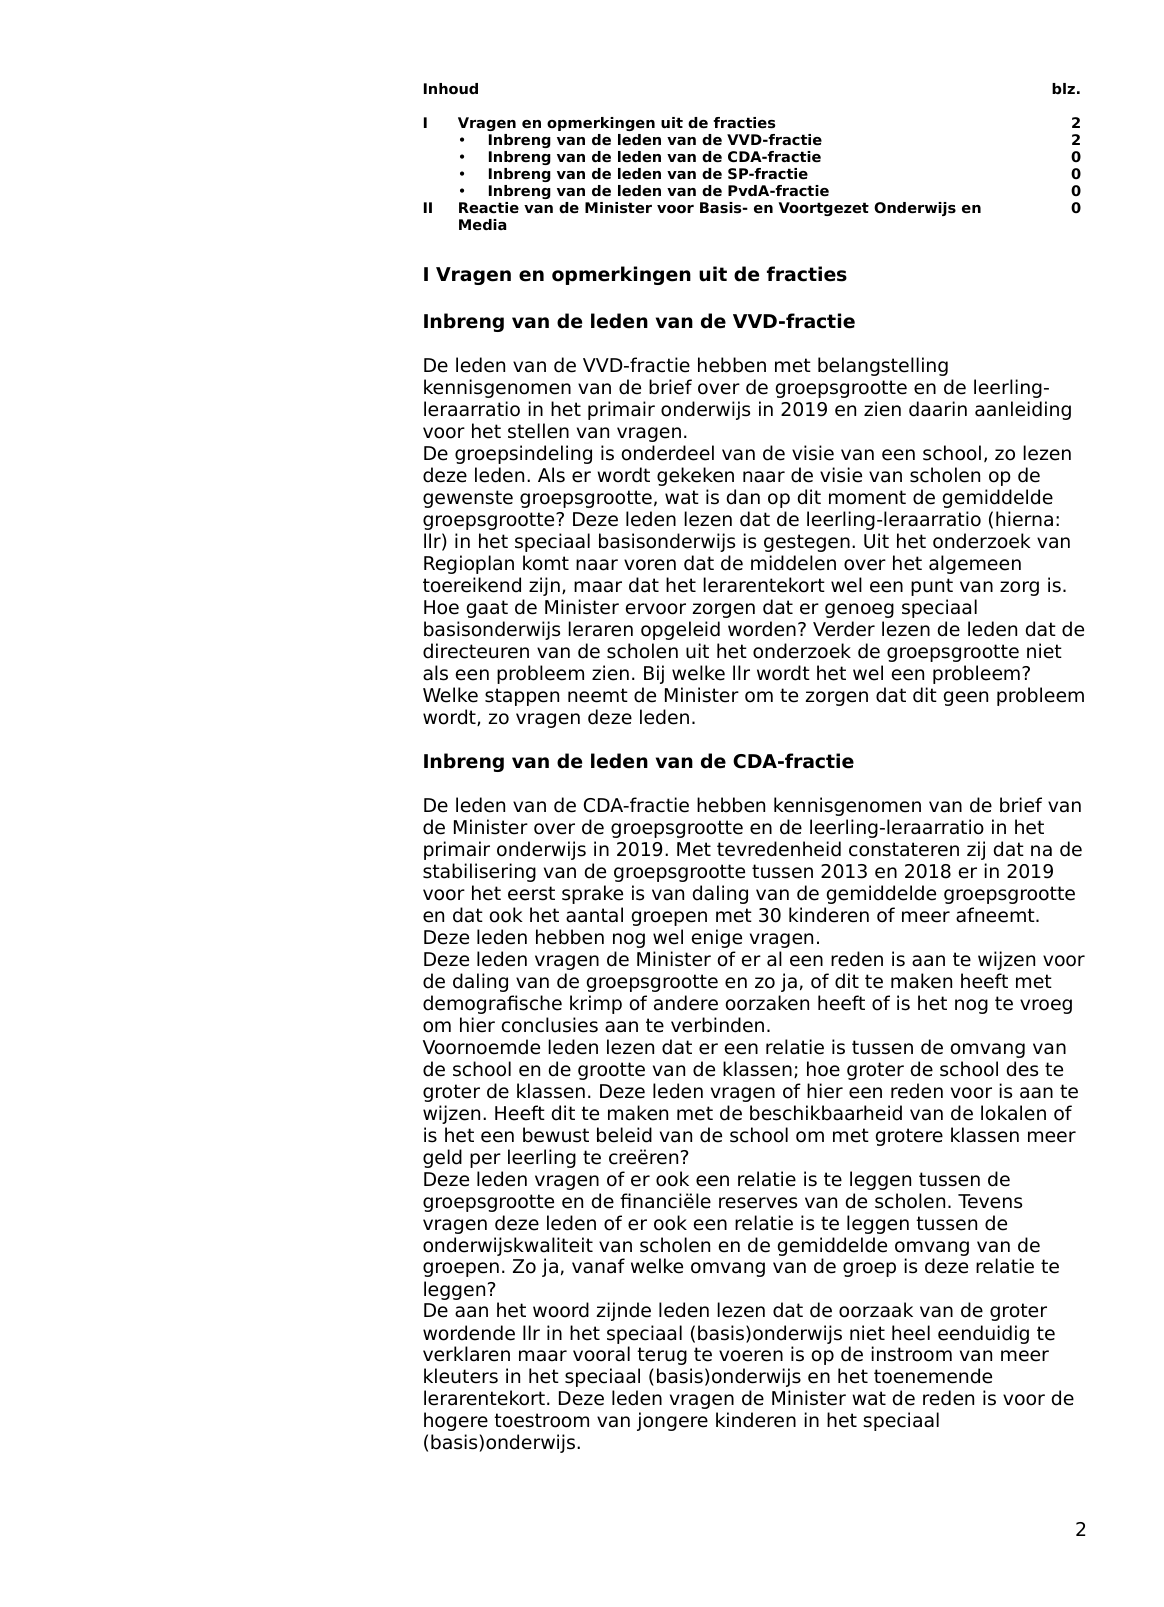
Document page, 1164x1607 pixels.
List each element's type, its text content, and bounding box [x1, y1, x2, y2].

table_cell II [422, 200, 452, 234]
subtitle I Vragen en opmerkingen uit de fracties [422, 264, 1087, 286]
text De aan het woord zijnde leden lezen dat de oorzaak van de groter wordende llr in het speciaal (basis)onderwijs niet heel eenduidig te verklaren maar vooral terug te voeren is op de instroom van meer kleuters in het speciaal (basis)onderwijs en het toenemende lerarentekort. Deze leden vragen de Minister wat de reden is voor de hogere toestroom van jongere kinderen in het speciaal (basis)onderwijs. [422, 1300, 1087, 1454]
table_cell • [452, 183, 481, 200]
text De leden van de VVD-fractie hebben met belangstelling kennisgenomen van de brief over de groepsgrootte en de leerling-leraarratio in het primair onderwijs in 2019 en zien daarin aanleiding voor het stellen van vragen. [422, 355, 1087, 443]
table_cell • [452, 149, 481, 166]
text Deze leden vragen de Minister of er al een reden is aan te wijzen voor de daling van de groepsgrootte en zo ja, of dit te maken heeft met demografische krimp of andere oorzaken heeft of is het nog te vroeg om hier conclusies aan te verbinden. [422, 949, 1087, 1037]
table_cell 2 [1028, 132, 1087, 149]
table_cell [452, 98, 481, 115]
table_cell [1028, 98, 1087, 115]
table_cell [422, 149, 452, 166]
table_cell [481, 98, 1027, 115]
table_cell Inbreng van de leden van de VVD-fractie [481, 132, 1027, 149]
table_cell I [422, 115, 452, 132]
table_cell [422, 132, 452, 149]
table_cell Vragen en opmerkingen uit de fracties [452, 115, 1027, 132]
table_cell • [452, 166, 481, 183]
table_cell [422, 98, 452, 115]
text Deze leden vragen of er ook een relatie is te leggen tussen de groepsgrootte en de financiële reserves van de scholen. Tevens vragen deze leden of er ook een relatie is te leggen tussen de onderwijskwaliteit van scholen en de gemiddelde omvang van de groepen. Zo ja, vanaf welke omvang van de groep is deze relatie te leggen? [422, 1168, 1087, 1300]
table_header Inhoud [422, 81, 1027, 98]
table_cell 0 [1028, 149, 1087, 166]
table_cell [422, 166, 452, 183]
table_cell 0 [1028, 166, 1087, 183]
table_cell 0 [1028, 183, 1087, 200]
subtitle Inbreng van de leden van de VVD-fractie [422, 311, 1087, 333]
table_cell Inbreng van de leden van de PvdA-fractie [481, 183, 1027, 200]
table_header blz. [1028, 81, 1087, 98]
table_cell • [452, 132, 481, 149]
table_cell 2 [1028, 115, 1087, 132]
text De groepsindeling is onderdeel van de visie van een school, zo lezen deze leden. Als er wordt gekeken naar de visie van scholen op de gewenste groepsgrootte, wat is dan op dit moment de gemiddelde groepsgrootte? Deze leden lezen dat de leerling-leraarratio (hierna: llr) in het speciaal basisonderwijs is gestegen. Uit het onderzoek van Regioplan komt naar voren dat de middelen over het algemeen toereikend zijn, maar dat het lerarentekort wel een punt van zorg is. Hoe gaat de Minister ervoor zorgen dat er genoeg speciaal basisonderwijs leraren opgeleid worden? Verder lezen de leden dat de directeuren van de scholen uit het onderzoek de groepsgrootte niet als een probleem zien. Bij welke llr wordt het wel een probleem? Welke stappen neemt de Minister om te zorgen dat dit geen probleem wordt, zo vragen deze leden. [422, 443, 1087, 728]
table_cell [422, 183, 452, 200]
table_cell Reactie van de Minister voor Basis- en Voortgezet Onderwijs en Media [452, 200, 1027, 234]
table_cell Inbreng van de leden van de SP-fractie [481, 166, 1027, 183]
text Voornoemde leden lezen dat er een relatie is tussen de omvang van de school en de grootte van de klassen; hoe groter de school des te groter de klassen. Deze leden vragen of hier een reden voor is aan te wijzen. Heeft dit te maken met de beschikbaarheid van de lokalen of is het een bewust beleid van de school om met grotere klassen meer geld per leerling te creëren? [422, 1037, 1087, 1168]
table_cell Inbreng van de leden van de CDA-fractie [481, 149, 1027, 166]
table_cell 0 [1028, 200, 1087, 234]
subtitle Inbreng van de leden van de CDA-fractie [422, 751, 1087, 773]
text De leden van de CDA-fractie hebben kennisgenomen van de brief van de Minister over de groepsgrootte en de leerling-leraarratio in het primair onderwijs in 2019. Met tevredenheid constateren zij dat na de stabilisering van de groepsgrootte tussen 2013 en 2018 er in 2019 voor het eerst sprake is van daling van de gemiddelde groepsgrootte en dat ook het aantal groepen met 30 kinderen of meer afneemt. Deze leden hebben nog wel enige vragen. [422, 795, 1087, 949]
